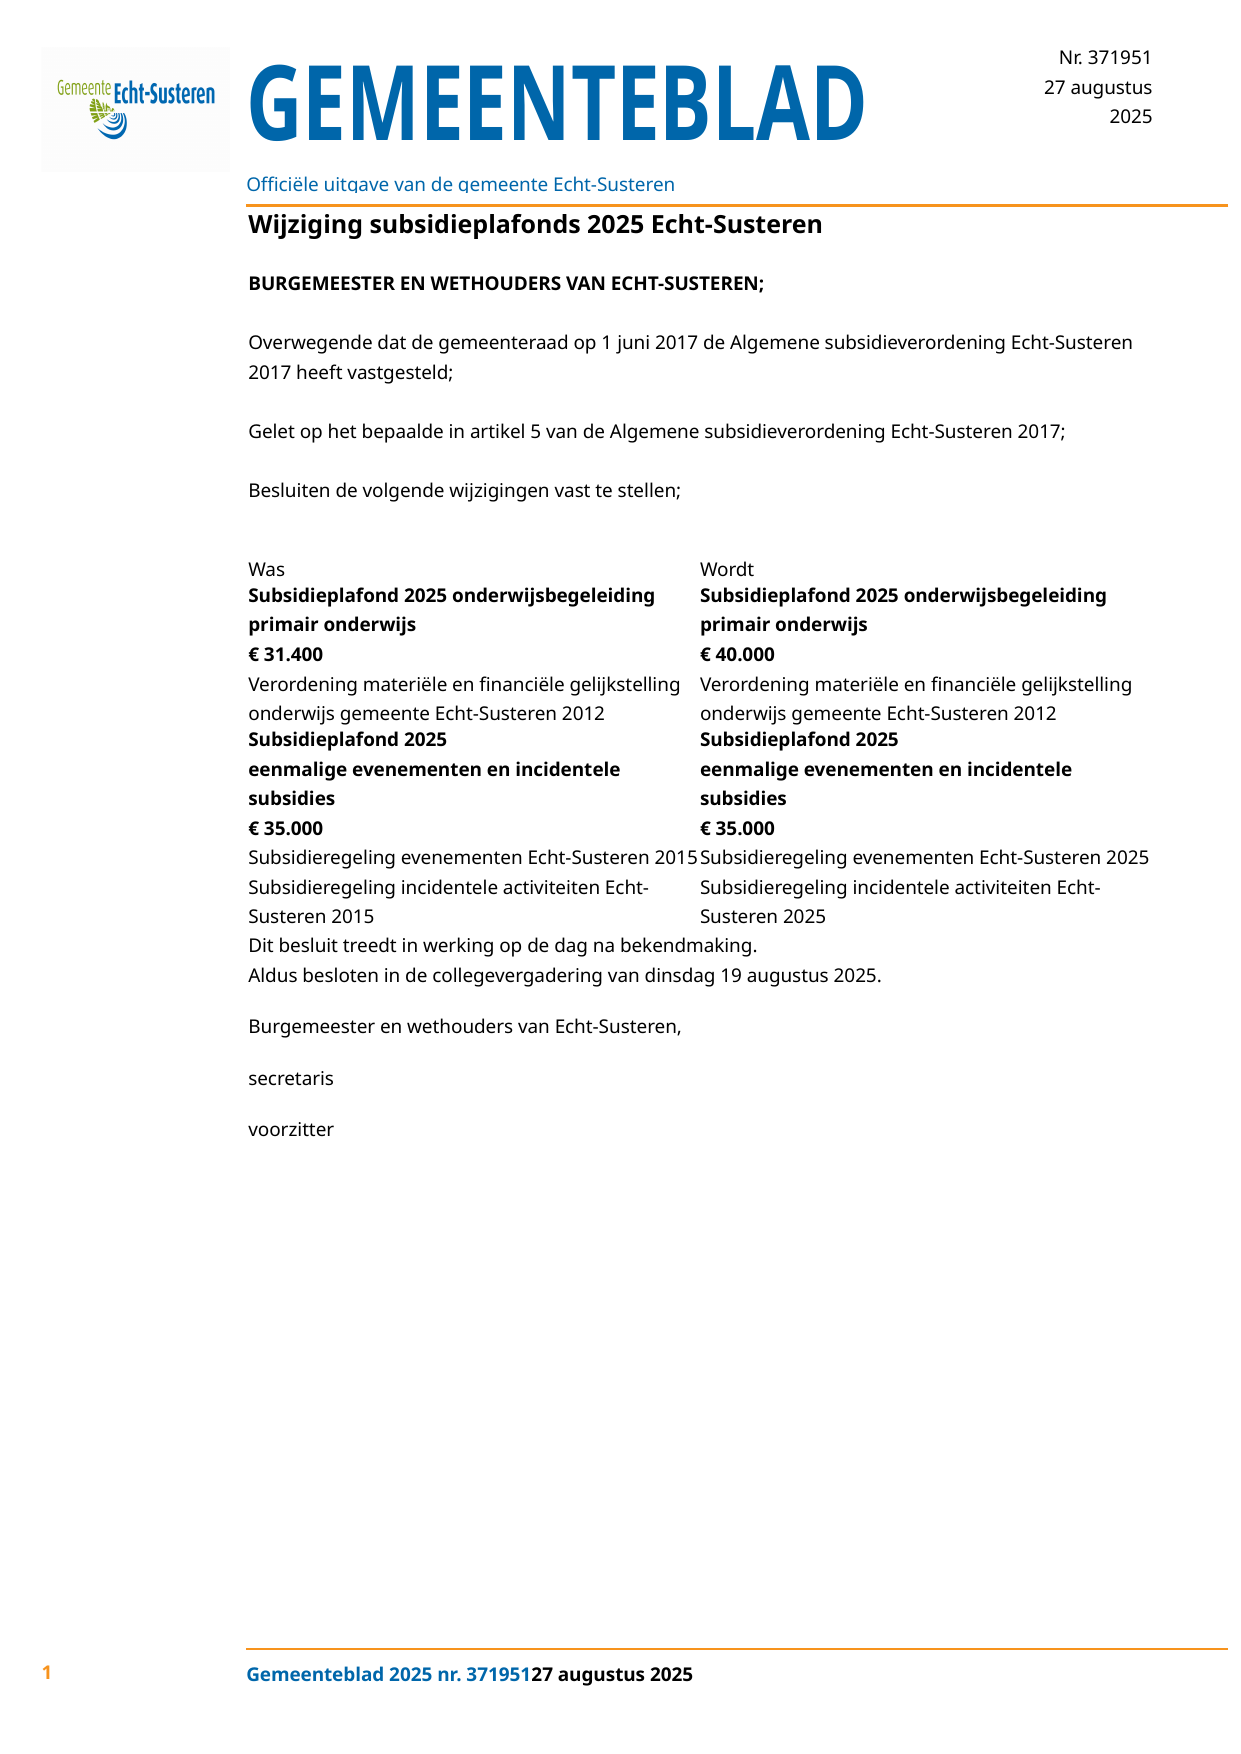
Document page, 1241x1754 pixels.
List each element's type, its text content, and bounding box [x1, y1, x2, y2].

picture [41, 47, 231, 172]
table_header Wordt [700, 556, 1152, 582]
text Besluiten de volgende wijzigingen vast te stellen; [248, 477, 1152, 503]
text BURGEMEESTER EN WETHOUDERS VAN ECHT-SUSTEREN; [248, 270, 1152, 296]
table_cell Subsidieplafond 2025 eenmalige evenementen en incidentele subsidies € 35.000 Subsidieregeling evenementen Echt-Susteren 2025 Subsidieregeling incidentele activiteiten Echt-Susteren 2025 [700, 726, 1152, 929]
text voorzitter [248, 1117, 1152, 1142]
text Aldus besloten in de collegevergadering van dinsdag 19 augustus 2025. [248, 962, 1152, 988]
table_header Was [248, 556, 700, 582]
text Dit besluit treedt in werking op de dag na bekendmaking. [248, 933, 1152, 958]
text Wijziging subsidieplafonds 2025 Echt-Susteren [248, 207, 1152, 241]
table_cell Subsidieplafond 2025 onderwijsbegeleiding primair onderwijs € 31.400 Verordening materiële en financiële gelijkstelling onderwijs gemeente Echt-Susteren 2012 [248, 582, 700, 726]
table_cell Subsidieplafond 2025 onderwijsbegeleiding primair onderwijs € 40.000 Verordening materiële en financiële gelijkstelling onderwijs gemeente Echt-Susteren 2012 [700, 582, 1152, 726]
text secretaris [248, 1065, 1152, 1091]
text Burgemeester en wethouders van Echt-Susteren, [248, 1014, 1152, 1039]
text Gelet op het bepaalde in artikel 5 van de Algemene subsidieverordening Echt-Susteren 2017; [248, 418, 1152, 444]
table_cell Subsidieplafond 2025 eenmalige evenementen en incidentele subsidies € 35.000 Subsidieregeling evenementen Echt-Susteren 2015 Subsidieregeling incidentele activiteiten Echt-Susteren 2015 [248, 726, 700, 929]
text Overwegende dat de gemeenteraad op 1 juni 2017 de Algemene subsidieverordening Echt-Susteren 2017 heeft vastgesteld; [248, 329, 1152, 385]
